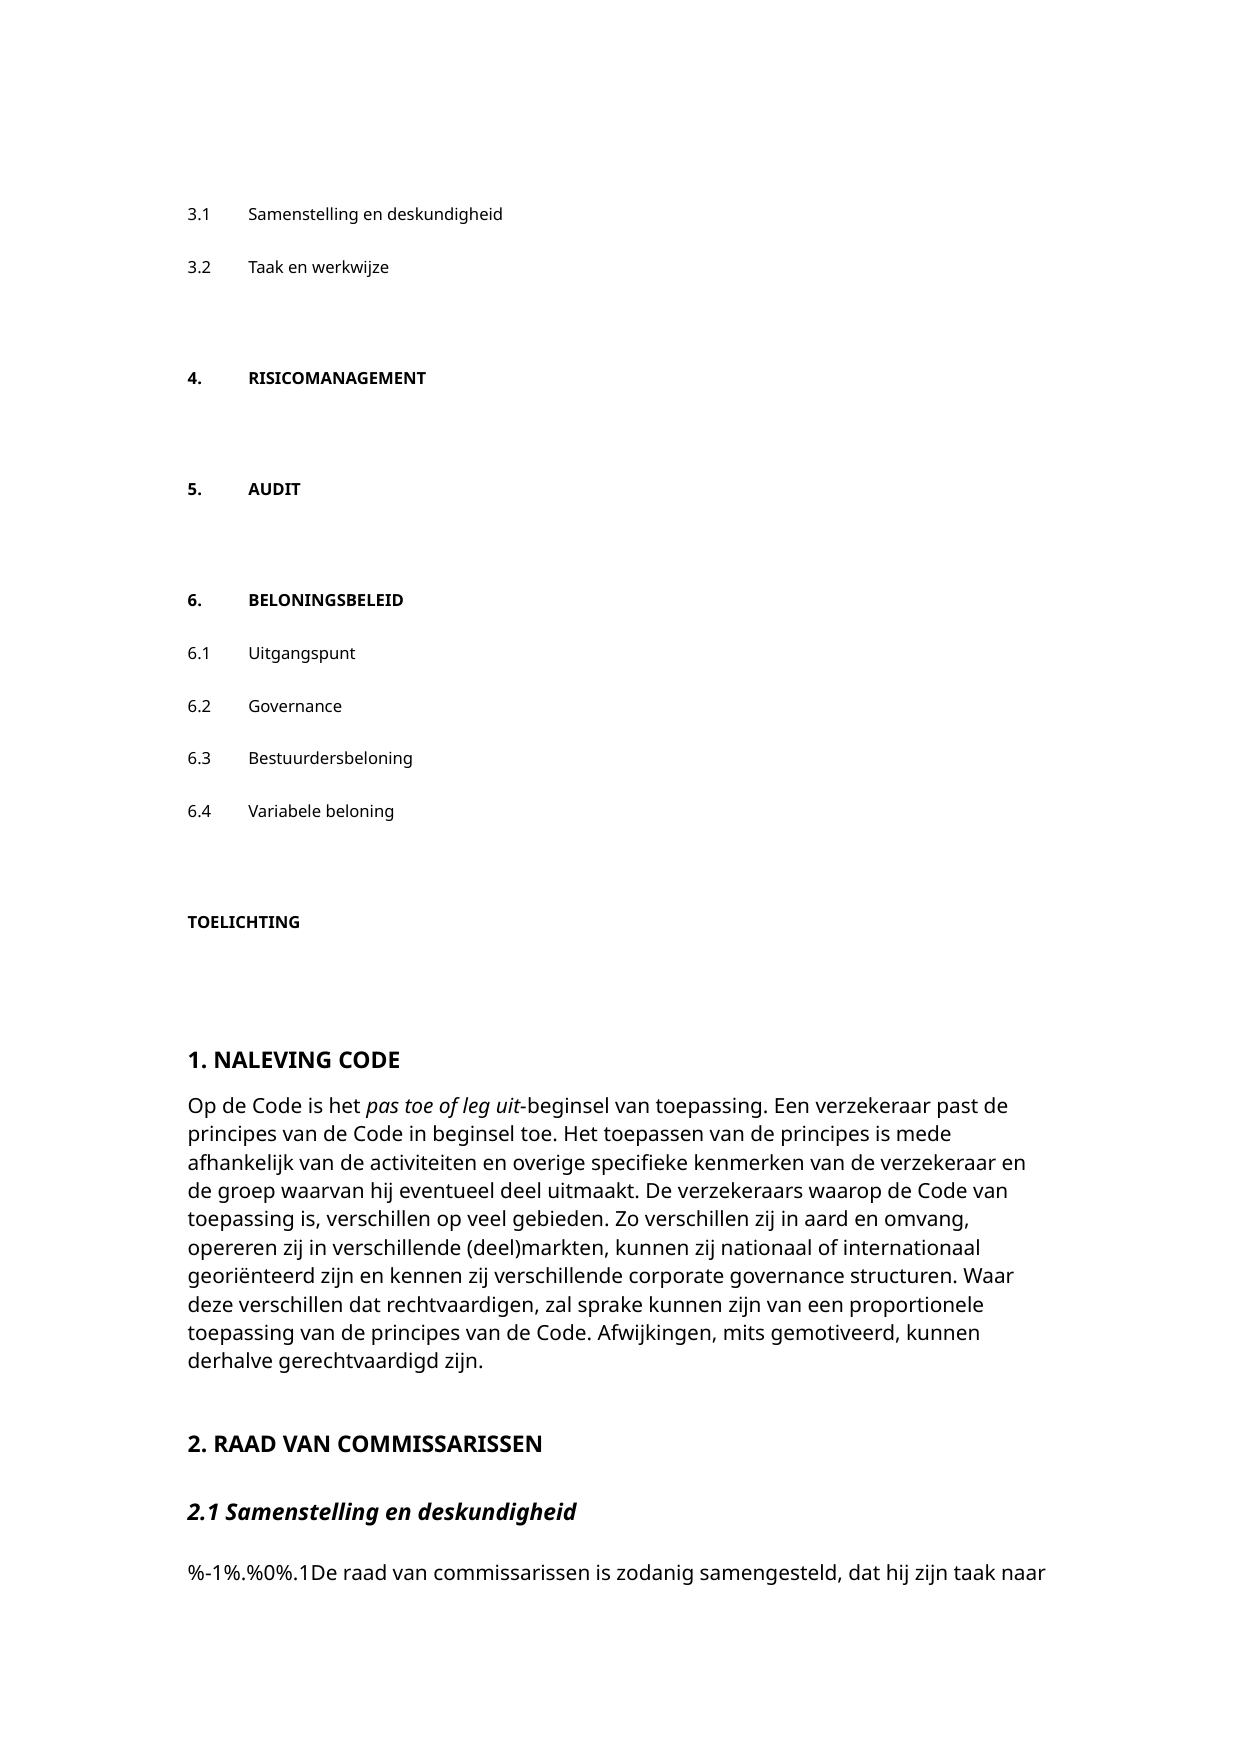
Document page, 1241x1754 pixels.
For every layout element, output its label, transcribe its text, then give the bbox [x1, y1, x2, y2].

table_cell [248, 853, 1053, 911]
table_cell [188, 150, 248, 203]
table_cell Governance [248, 694, 1053, 747]
table_cell AUDIT [248, 478, 1053, 530]
table_cell RISICOMANAGEMENT [248, 367, 1053, 419]
table_cell Variabele beloning [248, 800, 1053, 852]
subtitle 2. RAAD VAN COMMISSARISSEN [187, 1428, 1053, 1459]
table_cell [188, 853, 248, 911]
table_cell [188, 308, 248, 367]
table_cell [248, 150, 1053, 203]
subtitle 2.1 Samenstelling en deskundigheid [187, 1496, 1053, 1528]
table_cell 6. [188, 589, 248, 642]
table_cell Uitgangspunt [248, 642, 1053, 694]
table_cell [248, 419, 1053, 478]
list De raad van commissarissen is zodanig samengesteld, dat hij zijn taak naar [187, 1558, 1053, 1586]
table_cell [248, 308, 1053, 367]
table_cell [188, 419, 248, 478]
text Op de Code is het pas toe of leg uit-beginsel van toepassing. Een verzekeraar past de principes van de Code in beginsel toe. Het toepassen van de principes is mede afhankelijk van de activiteiten en overige specifieke kenmerken van de verzekeraar en de groep waarvan hij eventueel deel uitmaakt. De verzekeraars waarop de Code van toepassing is, verschillen op veel gebieden. Zo verschillen zij in aard en omvang, opereren zij in verschillende (deel)markten, kunnen zij nationaal of internationaal georiënteerd zijn en kennen zij verschillende corporate governance structuren. Waar deze verschillen dat rechtvaardigen, zal sprake kunnen zijn van een proportionele toepassing van de principes van de Code. Afwijkingen, mits gemotiveerd, kunnen derhalve gerechtvaardigd zijn. [187, 1091, 1053, 1375]
table_cell 6.4 [188, 800, 248, 852]
table_cell [188, 530, 248, 589]
table_cell 6.1 [188, 642, 248, 694]
subtitle 1. NALEVING CODE [187, 1044, 1053, 1076]
table_cell 3.2 [188, 255, 248, 308]
table_cell Samenstelling en deskundigheid [248, 203, 1053, 255]
table_cell 4. [188, 367, 248, 419]
table_cell 6.2 [188, 694, 248, 747]
table_cell BELONINGSBELEID [248, 589, 1053, 642]
table_cell 5. [188, 478, 248, 530]
table_cell Taak en werkwijze [248, 255, 1053, 308]
table_cell Bestuurdersbeloning [248, 747, 1053, 800]
table_cell TOELICHTING [188, 911, 1053, 963]
table_cell 3.1 [188, 203, 248, 255]
table_cell 6.3 [188, 747, 248, 800]
table_cell [248, 530, 1053, 589]
